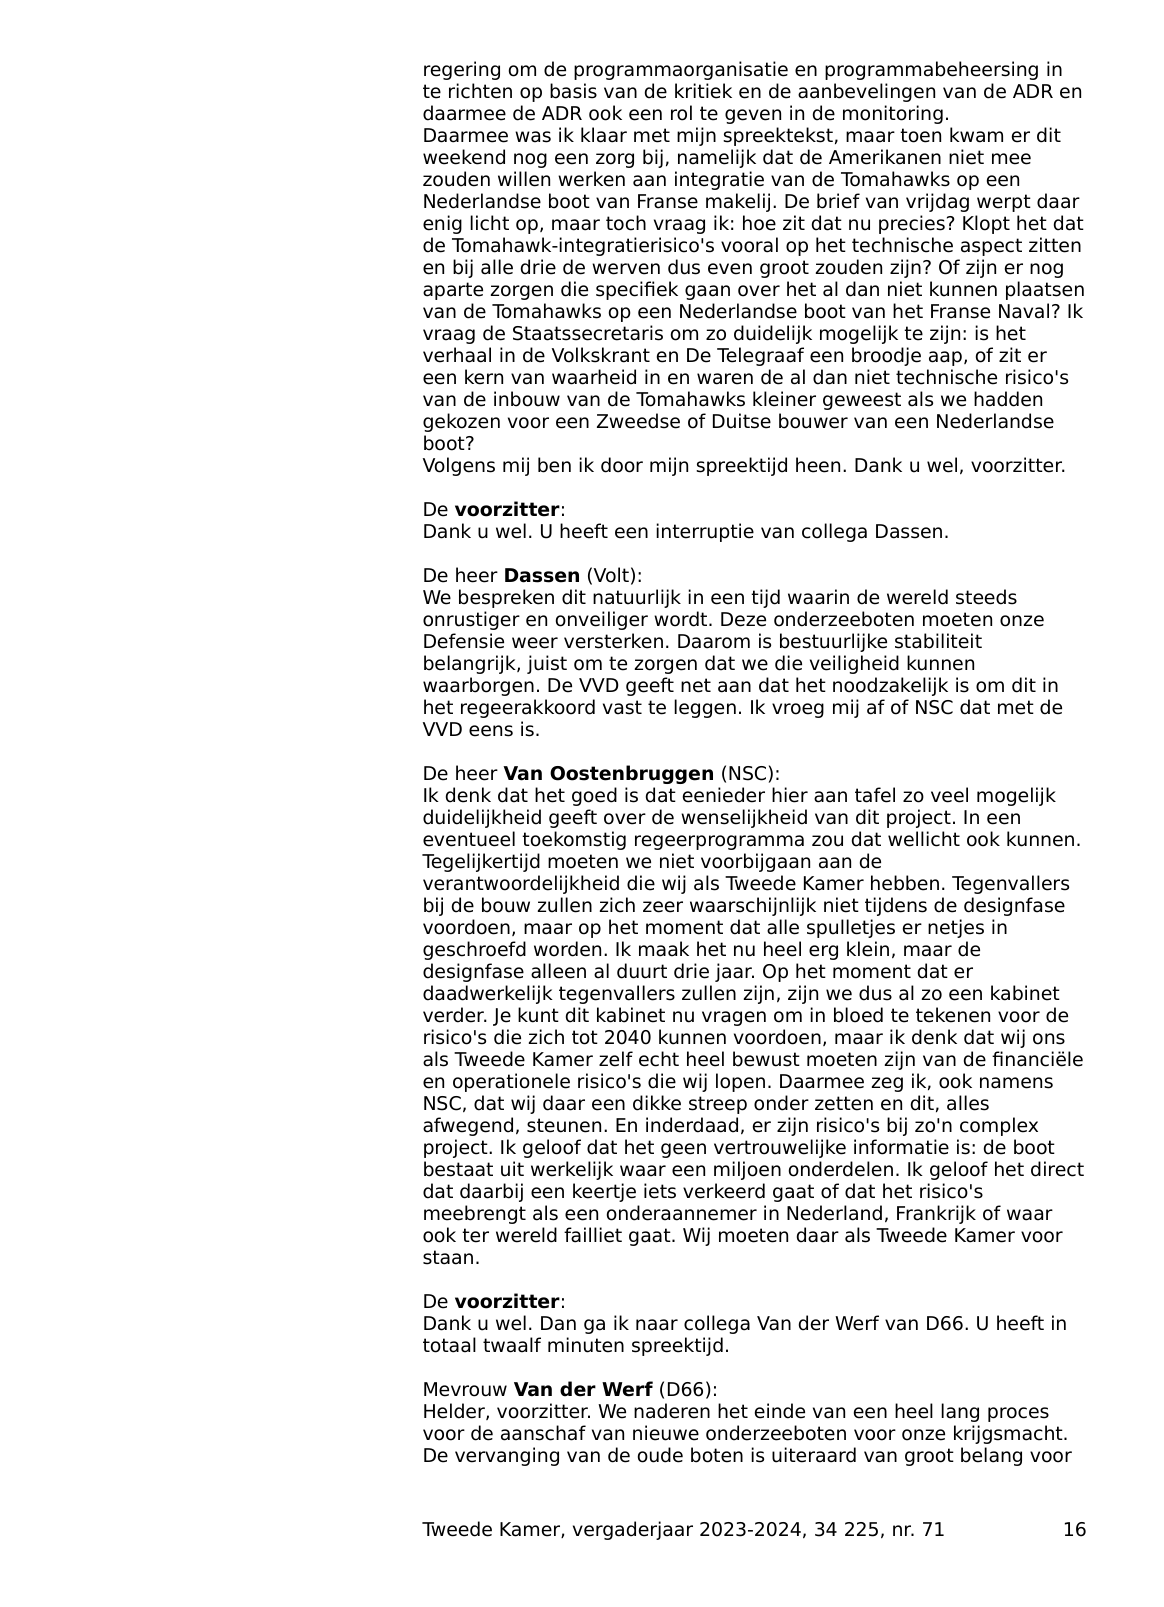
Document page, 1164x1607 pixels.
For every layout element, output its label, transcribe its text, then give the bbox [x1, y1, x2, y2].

text Daarmee was ik klaar met mijn spreektekst, maar toen kwam er dit weekend nog een zorg bij, namelijk dat de Amerikanen niet mee zouden willen werken aan integratie van de Tomahawks op een Nederlandse boot van Franse makelij. De brief van vrijdag werpt daar enig licht op, maar toch vraag ik: hoe zit dat nu precies? Klopt het dat de Tomahawk-integratierisico's vooral op het technische aspect zitten en bij alle drie de werven dus even groot zouden zijn? Of zijn er nog aparte zorgen die specifiek gaan over het al dan niet kunnen plaatsen van de Tomahawks op een Nederlandse boot van het Franse Naval? Ik vraag de Staatssecretaris om zo duidelijk mogelijk te zijn: is het verhaal in de Volkskrant en De Telegraaf een broodje aap, of zit er een kern van waarheid in en waren de al dan niet technische risico's van de inbouw van de Tomahawks kleiner geweest als we hadden gekozen voor een Zweedse of Duitse bouwer van een Nederlandse boot? [422, 125, 1087, 455]
text De voorzitter: [422, 499, 1087, 521]
text Helder, voorzitter. We naderen het einde van een heel lang proces voor de aanschaf van nieuwe onderzeeboten voor onze krijgsmacht. De vervanging van de oude boten is uiteraard van groot belang voor [422, 1401, 1087, 1467]
text Volgens mij ben ik door mijn spreektijd heen. Dank u wel, voorzitter. [422, 455, 1087, 477]
text regering om de programmaorganisatie en programmabeheersing in te richten op basis van de kritiek en de aanbevelingen van de ADR en daarmee de ADR ook een rol te geven in de monitoring. [422, 59, 1087, 125]
text Dank u wel. U heeft een interruptie van collega Dassen. [422, 521, 1087, 543]
text De heer Dassen (Volt): [422, 565, 1087, 587]
text We bespreken dit natuurlijk in een tijd waarin de wereld steeds onrustiger en onveiliger wordt. Deze onderzeeboten moeten onze Defensie weer versterken. Daarom is bestuurlijke stabiliteit belangrijk, juist om te zorgen dat we die veiligheid kunnen waarborgen. De VVD geeft net aan dat het noodzakelijk is om dit in het regeerakkoord vast te leggen. Ik vroeg mij af of NSC dat met de VVD eens is. [422, 587, 1087, 741]
text De heer Van Oostenbruggen (NSC): [422, 763, 1087, 785]
text De voorzitter: [422, 1291, 1087, 1313]
text Dank u wel. Dan ga ik naar collega Van der Werf van D66. U heeft in totaal twaalf minuten spreektijd. [422, 1313, 1087, 1357]
text Mevrouw Van der Werf (D66): [422, 1379, 1087, 1401]
text Ik denk dat het goed is dat eenieder hier aan tafel zo veel mogelijk duidelijkheid geeft over de wenselijkheid van dit project. In een eventueel toekomstig regeerprogramma zou dat wellicht ook kunnen. Tegelijkertijd moeten we niet voorbijgaan aan de verantwoordelijkheid die wij als Tweede Kamer hebben. Tegenvallers bij de bouw zullen zich zeer waarschijnlijk niet tijdens de designfase voordoen, maar op het moment dat alle spulletjes er netjes in geschroefd worden. Ik maak het nu heel erg klein, maar de designfase alleen al duurt drie jaar. Op het moment dat er daadwerkelijk tegenvallers zullen zijn, zijn we dus al zo een kabinet verder. Je kunt dit kabinet nu vragen om in bloed te tekenen voor de risico's die zich tot 2040 kunnen voordoen, maar ik denk dat wij ons als Tweede Kamer zelf echt heel bewust moeten zijn van de financiële en operationele risico's die wij lopen. Daarmee zeg ik, ook namens NSC, dat wij daar een dikke streep onder zetten en dit, alles afwegend, steunen. En inderdaad, er zijn risico's bij zo'n complex project. Ik geloof dat het geen vertrouwelijke informatie is: de boot bestaat uit werkelijk waar een miljoen onderdelen. Ik geloof het direct dat daarbij een keertje iets verkeerd gaat of dat het risico's meebrengt als een onderaannemer in Nederland, Frankrijk of waar ook ter wereld failliet gaat. Wij moeten daar als Tweede Kamer voor staan. [422, 785, 1087, 1268]
